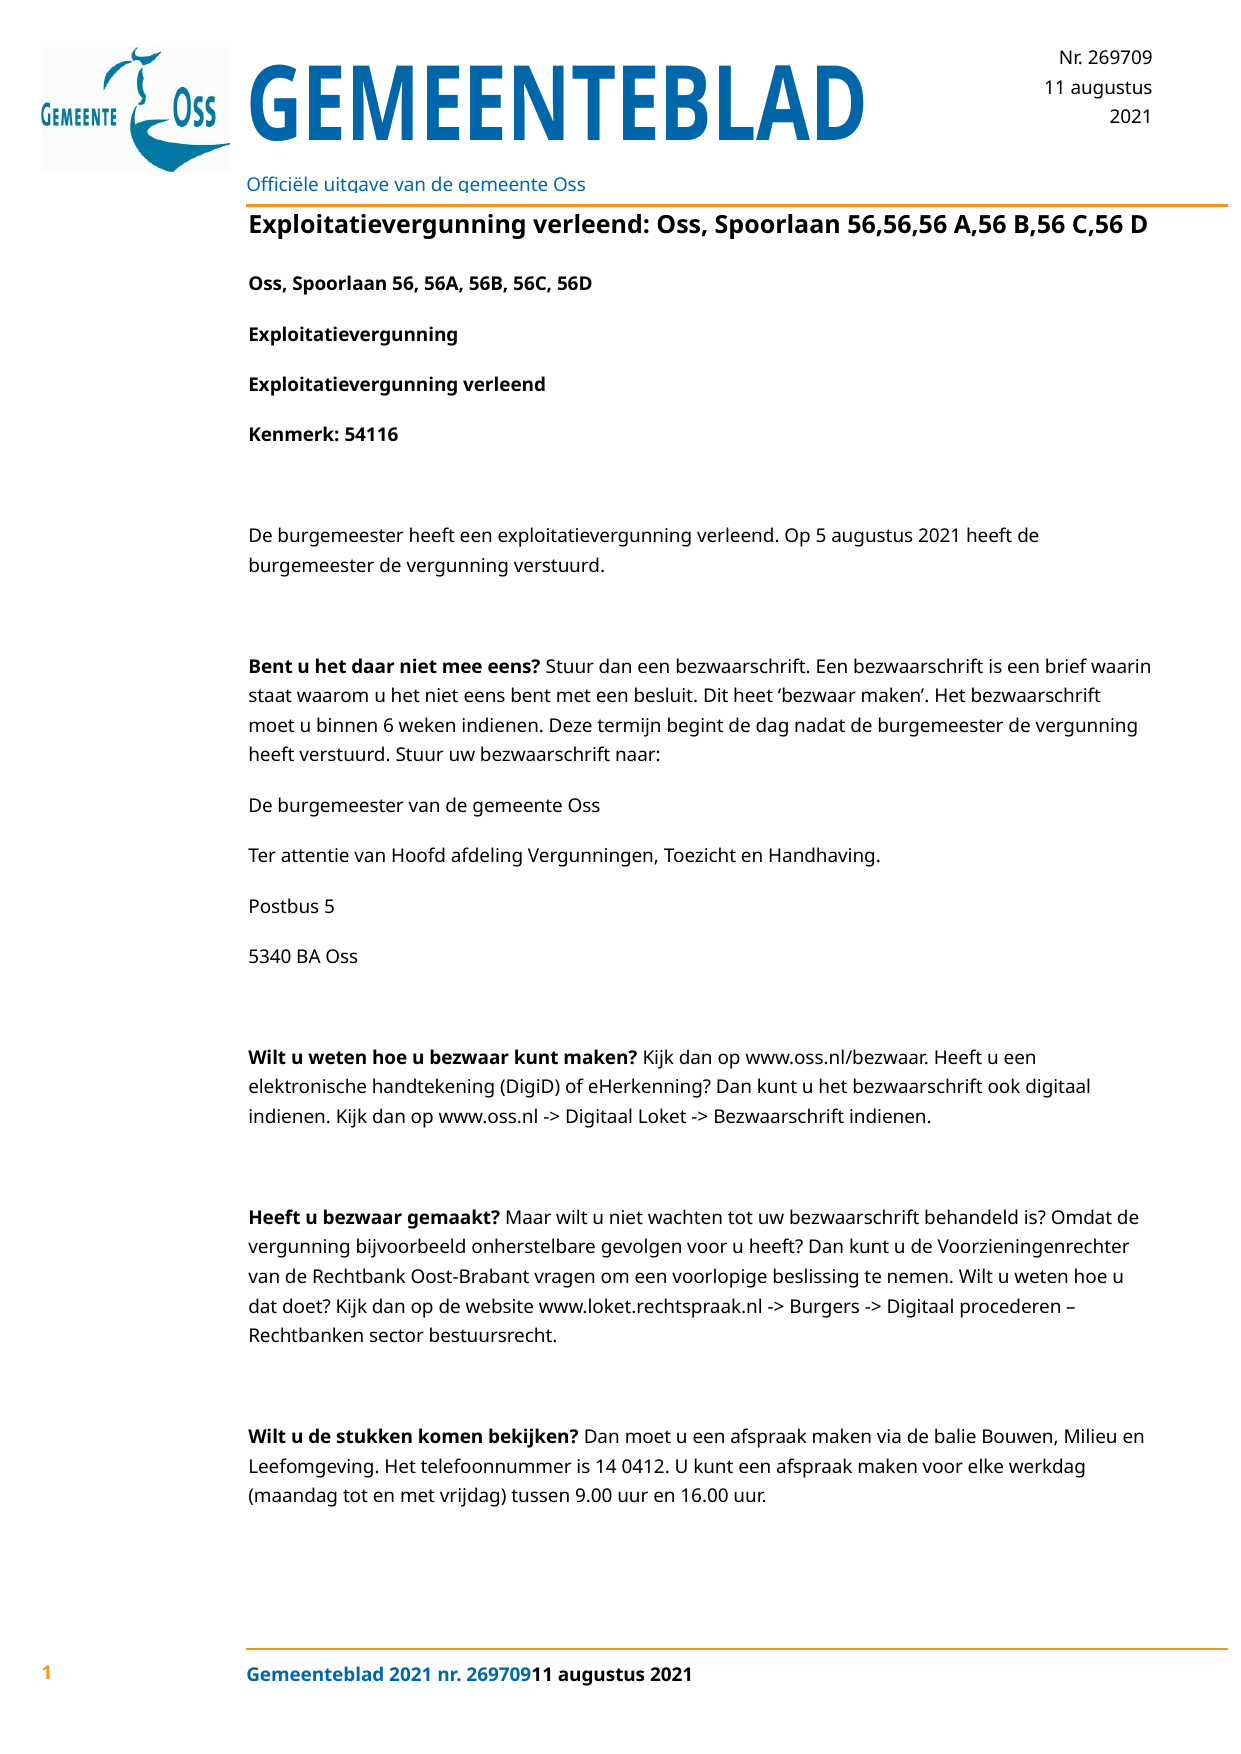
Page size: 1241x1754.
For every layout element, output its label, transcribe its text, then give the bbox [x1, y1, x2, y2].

text Exploitatievergunning verleend [248, 371, 1152, 397]
text Kenmerk: 54116 [248, 422, 1152, 447]
text Exploitatievergunning [248, 321, 1152, 346]
text Bent u het daar niet mee eens? Stuur dan een bezwaarschrift. Een bezwaarschrift is een brief waarin staat waarom u het niet eens bent met een besluit. Dit heet ‘bezwaar maken’. Het bezwaarschrift moet u binnen 6 weken indienen. Deze termijn begint de dag nadat de burgemeester de vergunning heeft verstuurd. Stuur uw bezwaarschrift naar: [248, 653, 1152, 767]
text Exploitatievergunning verleend: Oss, Spoorlaan 56,56,56 A,56 B,56 C,56 D [248, 207, 1152, 241]
text De burgemeester heeft een exploitatievergunning verleend. Op 5 augustus 2021 heeft de burgemeester de vergunning verstuurd. [248, 522, 1152, 578]
text Wilt u de stukken komen bekijken? Dan moet u een afspraak maken via de balie Bouwen, Milieu en Leefomgeving. Het telefoonnummer is 14 0412. U kunt een afspraak maken voor elke werkdag (maandag tot en met vrijdag) tussen 9.00 uur en 16.00 uur. [248, 1423, 1152, 1508]
text Oss, Spoorlaan 56, 56A, 56B, 56C, 56D [248, 270, 1152, 296]
text 5340 BA Oss [248, 943, 1152, 969]
text Wilt u weten hoe u bezwaar kunt maken? Kijk dan op www.oss.nl/bezwaar. Heeft u een elektronische handtekening (DigiD) of eHerkenning? Dan kunt u het bezwaarschrift ook digitaal indienen. Kijk dan op www.oss.nl -> Digitaal Loket -> Bezwaarschrift indienen. [248, 1044, 1152, 1129]
text Ter attentie van Hoofd afdeling Vergunningen, Toezicht en Handhaving. [248, 842, 1152, 868]
text De burgemeester van de gemeente Oss [248, 792, 1152, 818]
text Heeft u bezwaar gemaakt? Maar wilt u niet wachten tot uw bezwaarschrift behandeld is? Omdat de vergunning bijvoorbeeld onherstelbare gevolgen voor u heeft? Dan kunt u de Voorzieningenrechter van de Rechtbank Oost-Brabant vragen om een voorlopige beslissing te nemen. Wilt u weten hoe u dat doet? Kijk dan op de website www.loket.rechtspraak.nl -> Burgers -> Digitaal procederen – Rechtbanken sector bestuursrecht. [248, 1204, 1152, 1348]
picture [41, 47, 231, 172]
text Postbus 5 [248, 893, 1152, 918]
